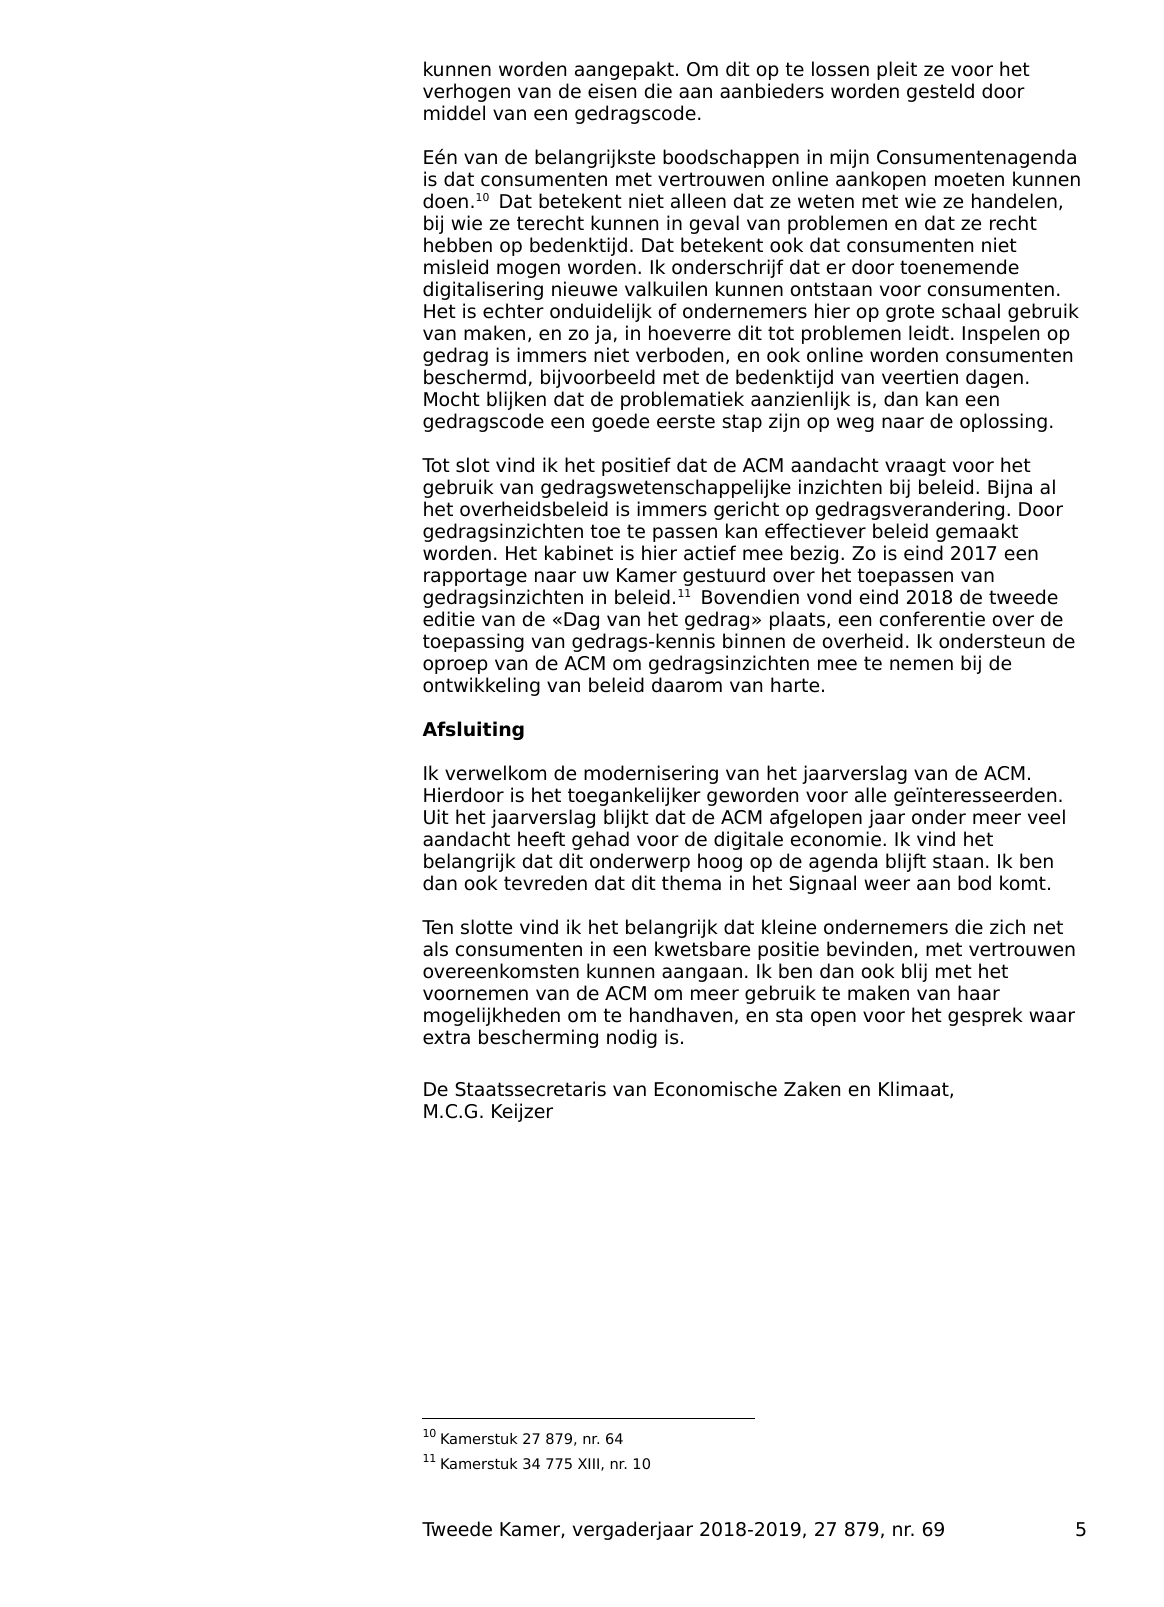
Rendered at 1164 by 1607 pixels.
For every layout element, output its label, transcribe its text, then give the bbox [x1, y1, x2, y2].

text De Staatssecretaris van Economische Zaken en Klimaat, M.C.G. Keijzer [422, 1079, 1087, 1123]
text Kamerstuk 27 879, nr. 64 [422, 1427, 1087, 1449]
text Het is echter onduidelijk of ondernemers hier op grote schaal gebruik van maken, en zo ja, in hoeverre dit tot problemen leidt. Inspelen op gedrag is immers niet verboden, en ook online worden consumenten beschermd, bijvoorbeeld met de bedenktijd van veertien dagen. Mocht blijken dat de problematiek aanzienlijk is, dan kan een gedragscode een goede eerste stap zijn op weg naar de oplossing. [422, 301, 1087, 433]
text Eén van de belangrijkste boodschappen in mijn Consumentenagenda is dat consumenten met vertrouwen online aankopen moeten kunnen doen. Dat betekent niet alleen dat ze weten met wie ze handelen, bij wie ze terecht kunnen in geval van problemen en dat ze recht hebben op bedenktijd. Dat betekent ook dat consumenten niet misleid mogen worden. Ik onderschrijf dat er door toenemende digitalisering nieuwe valkuilen kunnen ontstaan voor consumenten. [422, 147, 1087, 301]
text Kamerstuk 34 775 XIII, nr. 10 [422, 1452, 1087, 1474]
text Ik verwelkom de modernisering van het jaarverslag van de ACM. Hierdoor is het toegankelijker geworden voor alle geïnteresseerden. Uit het jaarverslag blijkt dat de ACM afgelopen jaar onder meer veel aandacht heeft gehad voor de digitale economie. Ik vind het belangrijk dat dit onderwerp hoog op de agenda blijft staan. Ik ben dan ook tevreden dat dit thema in het Signaal weer aan bod komt. [422, 763, 1087, 895]
subtitle Afsluiting [422, 719, 1087, 741]
text Tot slot vind ik het positief dat de ACM aandacht vraagt voor het gebruik van gedragswetenschappelijke inzichten bij beleid. Bijna al het overheidsbeleid is immers gericht op gedragsverandering. Door gedragsinzichten toe te passen kan effectiever beleid gemaakt worden. Het kabinet is hier actief mee bezig. Zo is eind 2017 een rapportage naar uw Kamer gestuurd over het toepassen van gedragsinzichten in beleid. Bovendien vond eind 2018 de tweede editie van de «Dag van het gedrag» plaats, een conferentie over de toepassing van gedrags-kennis binnen de overheid. Ik ondersteun de oproep van de ACM om gedragsinzichten mee te nemen bij de ontwikkeling van beleid daarom van harte. [422, 455, 1087, 697]
text kunnen worden aangepakt. Om dit op te lossen pleit ze voor het verhogen van de eisen die aan aanbieders worden gesteld door middel van een gedragscode. [422, 59, 1087, 125]
text Ten slotte vind ik het belangrijk dat kleine ondernemers die zich net als consumenten in een kwetsbare positie bevinden, met vertrouwen overeenkomsten kunnen aangaan. Ik ben dan ook blij met het voornemen van de ACM om meer gebruik te maken van haar mogelijkheden om te handhaven, en sta open voor het gesprek waar extra bescherming nodig is. [422, 917, 1087, 1049]
